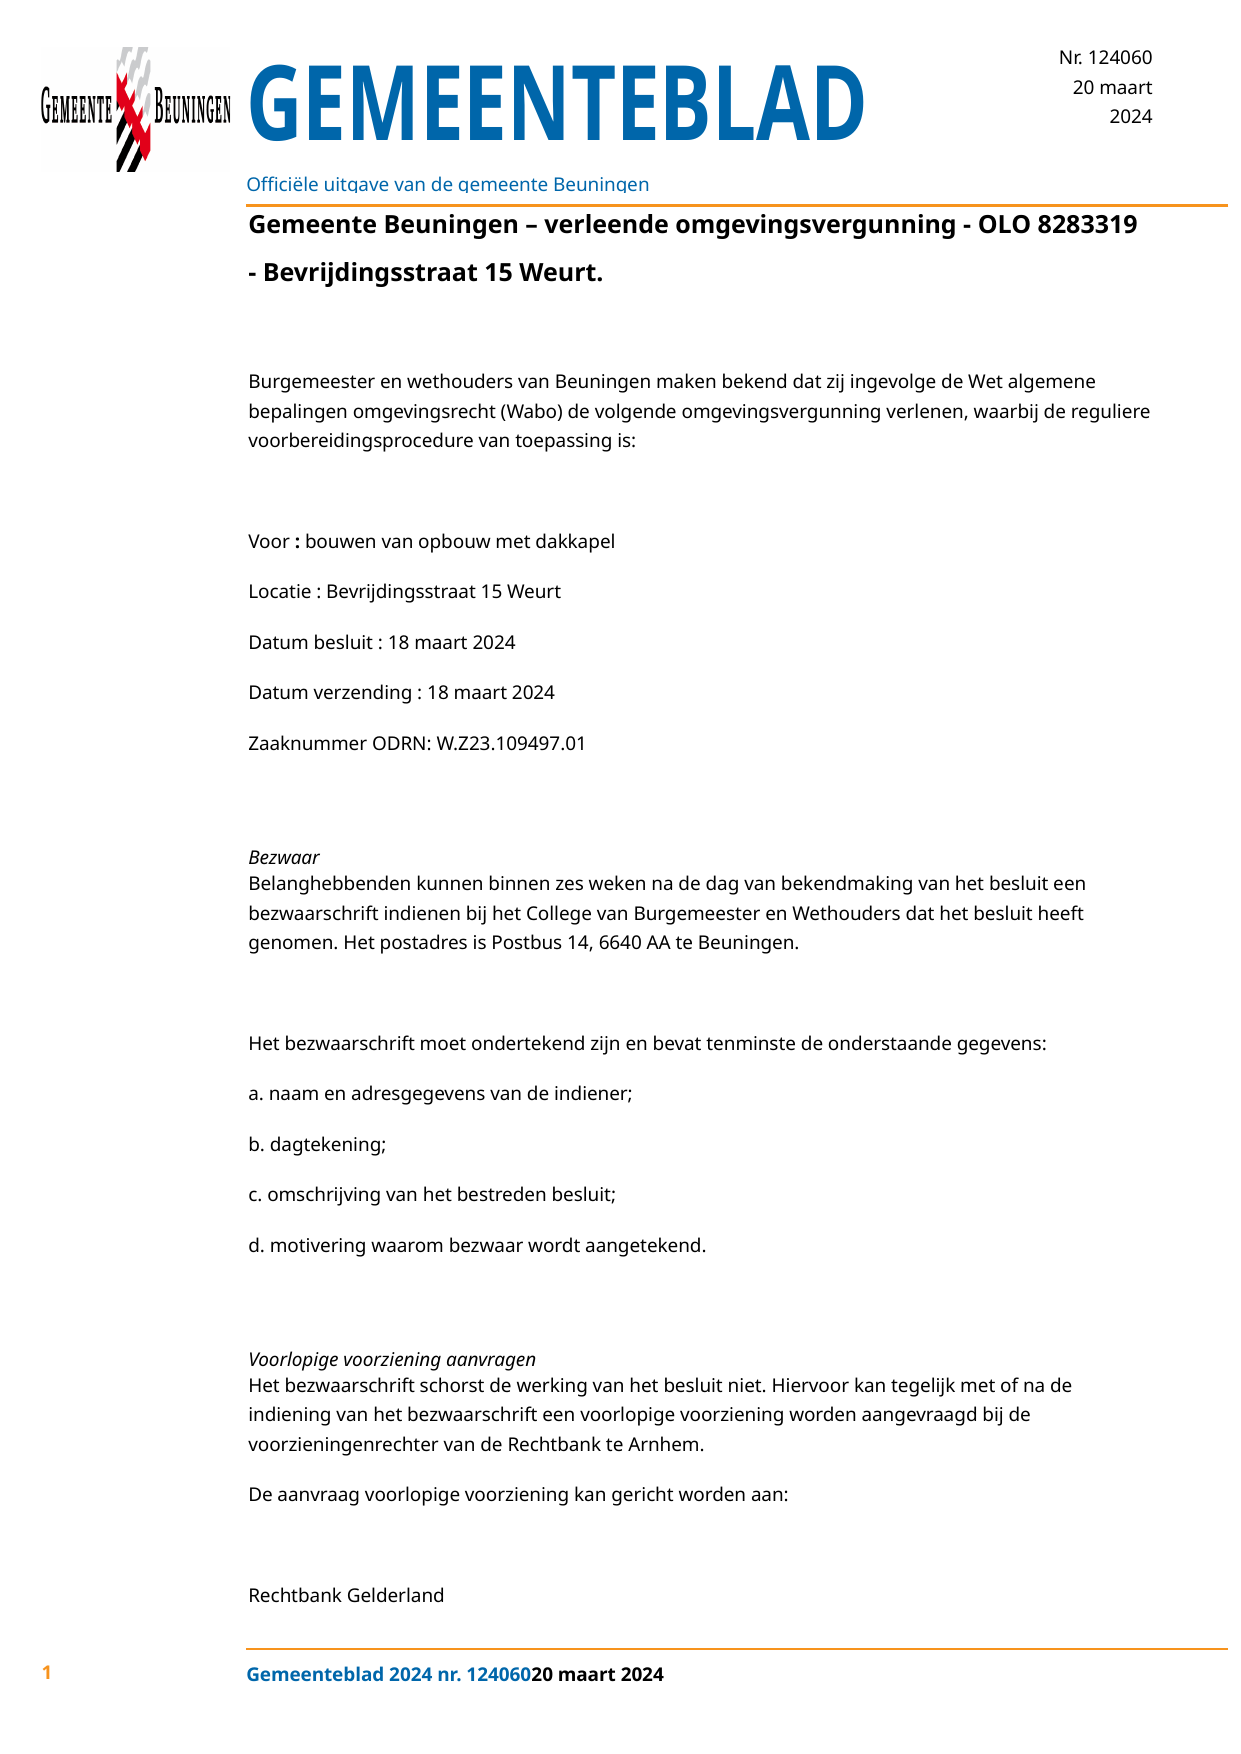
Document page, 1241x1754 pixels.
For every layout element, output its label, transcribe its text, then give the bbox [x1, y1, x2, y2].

text Gemeente Beuningen – verleende omgevingsvergunning - OLO 8283319 - Bevrijdingsstraat 15 Weurt. [248, 207, 1152, 288]
text De aanvraag voorlopige voorziening kan gericht worden aan: [248, 1481, 1152, 1507]
text Belanghebbenden kunnen binnen zes weken na de dag van bekendmaking van het besluit een bezwaarschrift indienen bij het College van Burgemeester en Wethouders dat het besluit heeft genomen. Het postadres is Postbus 14, 6640 AA te Beuningen. [248, 870, 1152, 955]
text a. naam en adresgegevens van de indiener; [248, 1081, 1152, 1106]
text Burgemeester en wethouders van Beuningen maken bekend dat zij ingevolge de Wet algemene bepalingen omgevingsrecht (Wabo) de volgende omgevingsvergunning verlenen, waarbij de reguliere voorbereidingsprocedure van toepassing is: [248, 368, 1152, 453]
text Voorlopige voorziening aanvragen [248, 1346, 1152, 1372]
text Het bezwaarschrift schorst de werking van het besluit niet. Hiervoor kan tegelijk met of na de indiening van het bezwaarschrift een voorlopige voorziening worden aangevraagd bij de voorzieningenrechter van de Rechtbank te Arnhem. [248, 1372, 1152, 1457]
text Zaaknummer ODRN: W.Z23.109497.01 [248, 730, 1152, 756]
text Datum besluit : 18 maart 2024 [248, 629, 1152, 655]
text Voor : bouwen van opbouw met dakkapel [248, 528, 1152, 554]
text Rechtbank Gelderland [248, 1582, 1152, 1608]
text c. omschrijving van het bestreden besluit; [248, 1181, 1152, 1207]
text d. motivering waarom bezwaar wordt aangetekend. [248, 1232, 1152, 1257]
text Het bezwaarschrift moet ondertekend zijn en bevat tenminste de onderstaande gegevens: [248, 1030, 1152, 1056]
text Locatie : Bevrijdingsstraat 15 Weurt [248, 579, 1152, 604]
text Datum verzending : 18 maart 2024 [248, 679, 1152, 705]
picture [41, 47, 231, 172]
text Bezwaar [248, 844, 1152, 870]
text b. dagtekening; [248, 1131, 1152, 1157]
